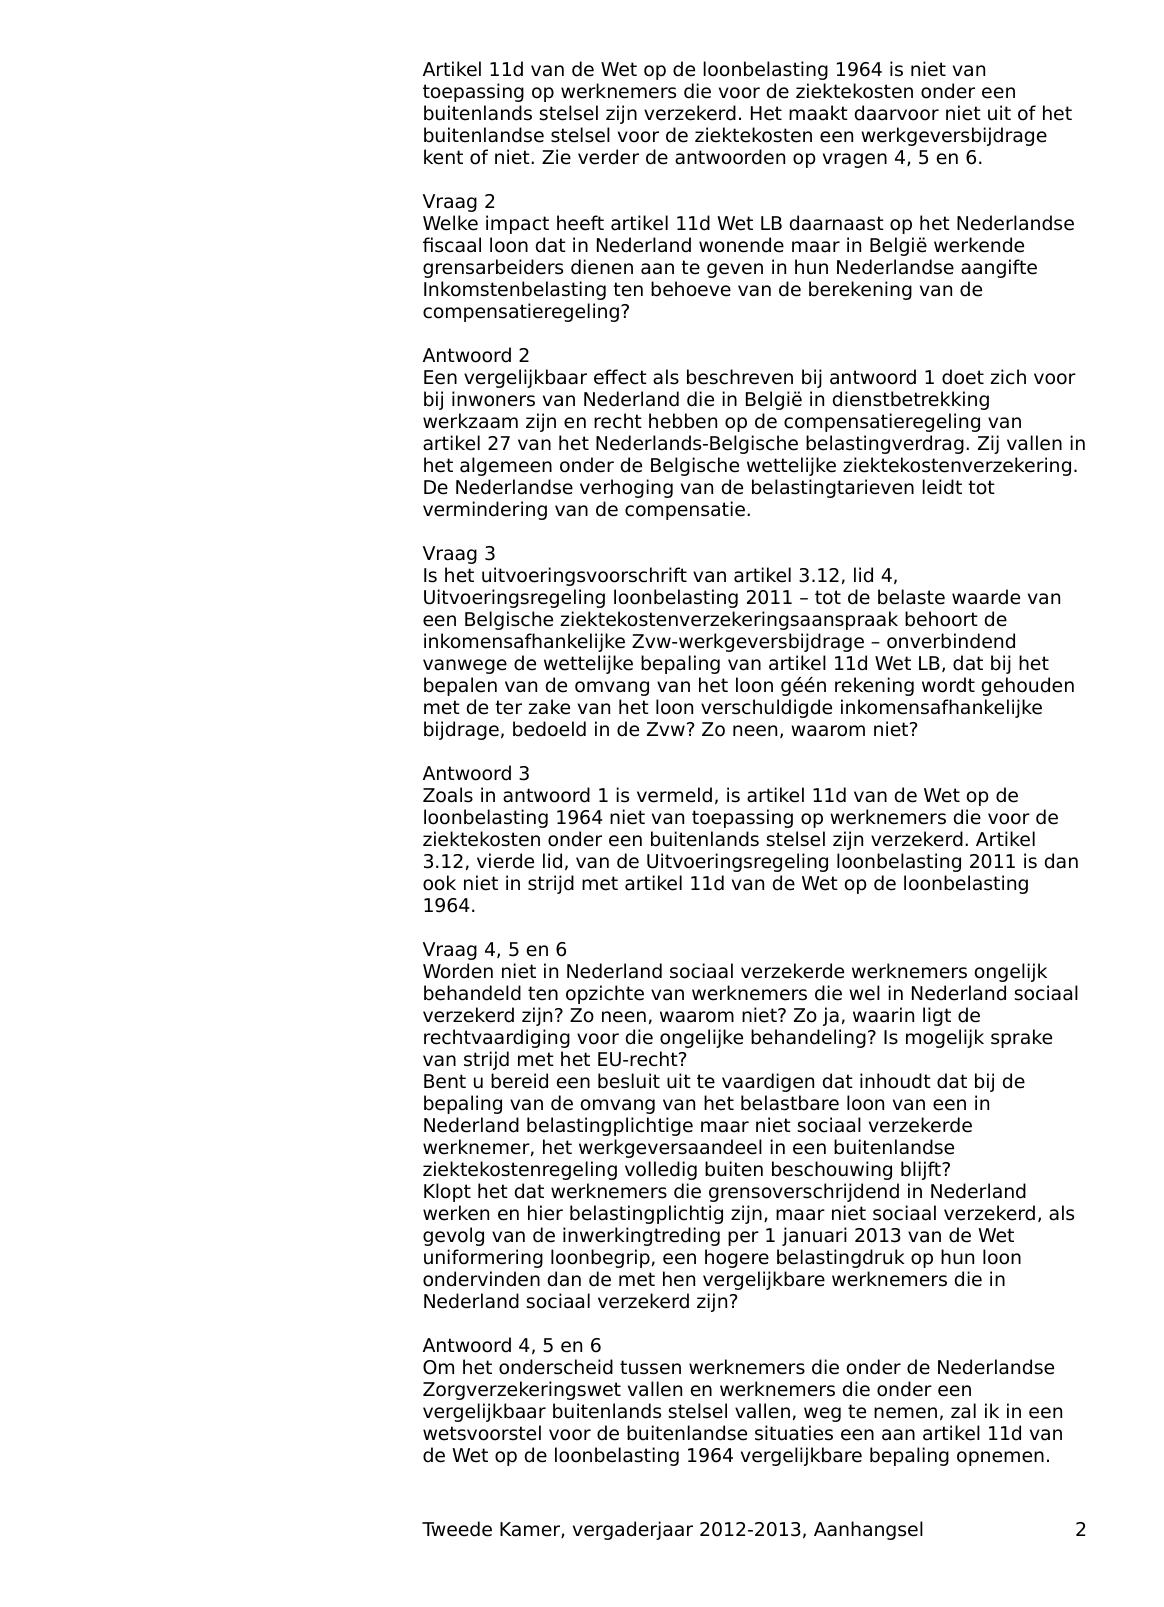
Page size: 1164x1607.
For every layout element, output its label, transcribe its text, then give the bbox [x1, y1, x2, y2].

text Vraag 2 [422, 191, 1087, 213]
text Klopt het dat werknemers die grensoverschrijdend in Nederland werken en hier belastingplichtig zijn, maar niet sociaal verzekerd, als gevolg van de inwerkingtreding per 1 januari 2013 van de Wet uniformering loonbegrip, een hogere belastingdruk op hun loon ondervinden dan de met hen vergelijkbare werknemers die in Nederland sociaal verzekerd zijn? [422, 1181, 1087, 1313]
text Bent u bereid een besluit uit te vaardigen dat inhoudt dat bij de bepaling van de omvang van het belastbare loon van een in Nederland belastingplichtige maar niet sociaal verzekerde werknemer, het werkgeversaandeel in een buitenlandse ziektekostenregeling volledig buiten beschouwing blijft? [422, 1071, 1087, 1181]
text Artikel 11d van de Wet op de loonbelasting 1964 is niet van toepassing op werknemers die voor de ziektekosten onder een buitenlands stelsel zijn verzekerd. Het maakt daarvoor niet uit of het buitenlandse stelsel voor de ziektekosten een werkgeversbijdrage kent of niet. Zie verder de antwoorden op vragen 4, 5 en 6. [422, 59, 1087, 169]
text Is het uitvoeringsvoorschrift van artikel 3.12, lid 4, Uitvoeringsregeling loonbelasting 2011 – tot de belaste waarde van een Belgische ziektekostenverzekeringsaanspraak behoort de inkomensafhankelijke Zvw-werkgeversbijdrage – onverbindend vanwege de wettelijke bepaling van artikel 11d Wet LB, dat bij het bepalen van de omvang van het loon géén rekening wordt gehouden met de ter zake van het loon verschuldigde inkomensafhankelijke bijdrage, bedoeld in de Zvw? Zo neen, waarom niet? [422, 565, 1087, 741]
text Vraag 3 [422, 543, 1087, 565]
text Antwoord 3 [422, 763, 1087, 785]
text Antwoord 4, 5 en 6 [422, 1335, 1087, 1357]
text Worden niet in Nederland sociaal verzekerde werknemers ongelijk behandeld ten opzichte van werknemers die wel in Nederland sociaal verzekerd zijn? Zo neen, waarom niet? Zo ja, waarin ligt de rechtvaardiging voor die ongelijke behandeling? Is mogelijk sprake van strijd met het EU-recht? [422, 961, 1087, 1071]
text Zoals in antwoord 1 is vermeld, is artikel 11d van de Wet op de loonbelasting 1964 niet van toepassing op werknemers die voor de ziektekosten onder een buitenlands stelsel zijn verzekerd. Artikel 3.12, vierde lid, van de Uitvoeringsregeling loonbelasting 2011 is dan ook niet in strijd met artikel 11d van de Wet op de loonbelasting 1964. [422, 785, 1087, 917]
text Vraag 4, 5 en 6 [422, 939, 1087, 961]
text Welke impact heeft artikel 11d Wet LB daarnaast op het Nederlandse fiscaal loon dat in Nederland wonende maar in België werkende grensarbeiders dienen aan te geven in hun Nederlandse aangifte Inkomstenbelasting ten behoeve van de berekening van de compensatieregeling? [422, 213, 1087, 323]
text Om het onderscheid tussen werknemers die onder de Nederlandse Zorgverzekeringswet vallen en werknemers die onder een vergelijkbaar buitenlands stelsel vallen, weg te nemen, zal ik in een wetsvoorstel voor de buitenlandse situaties een aan artikel 11d van de Wet op de loonbelasting 1964 vergelijkbare bepaling opnemen. [422, 1357, 1087, 1467]
text Antwoord 2 [422, 345, 1087, 367]
text Een vergelijkbaar effect als beschreven bij antwoord 1 doet zich voor bij inwoners van Nederland die in België in dienstbetrekking werkzaam zijn en recht hebben op de compensatieregeling van artikel 27 van het Nederlands-Belgische belastingverdrag. Zij vallen in het algemeen onder de Belgische wettelijke ziektekostenverzekering. De Nederlandse verhoging van de belastingtarieven leidt tot vermindering van de compensatie. [422, 367, 1087, 521]
